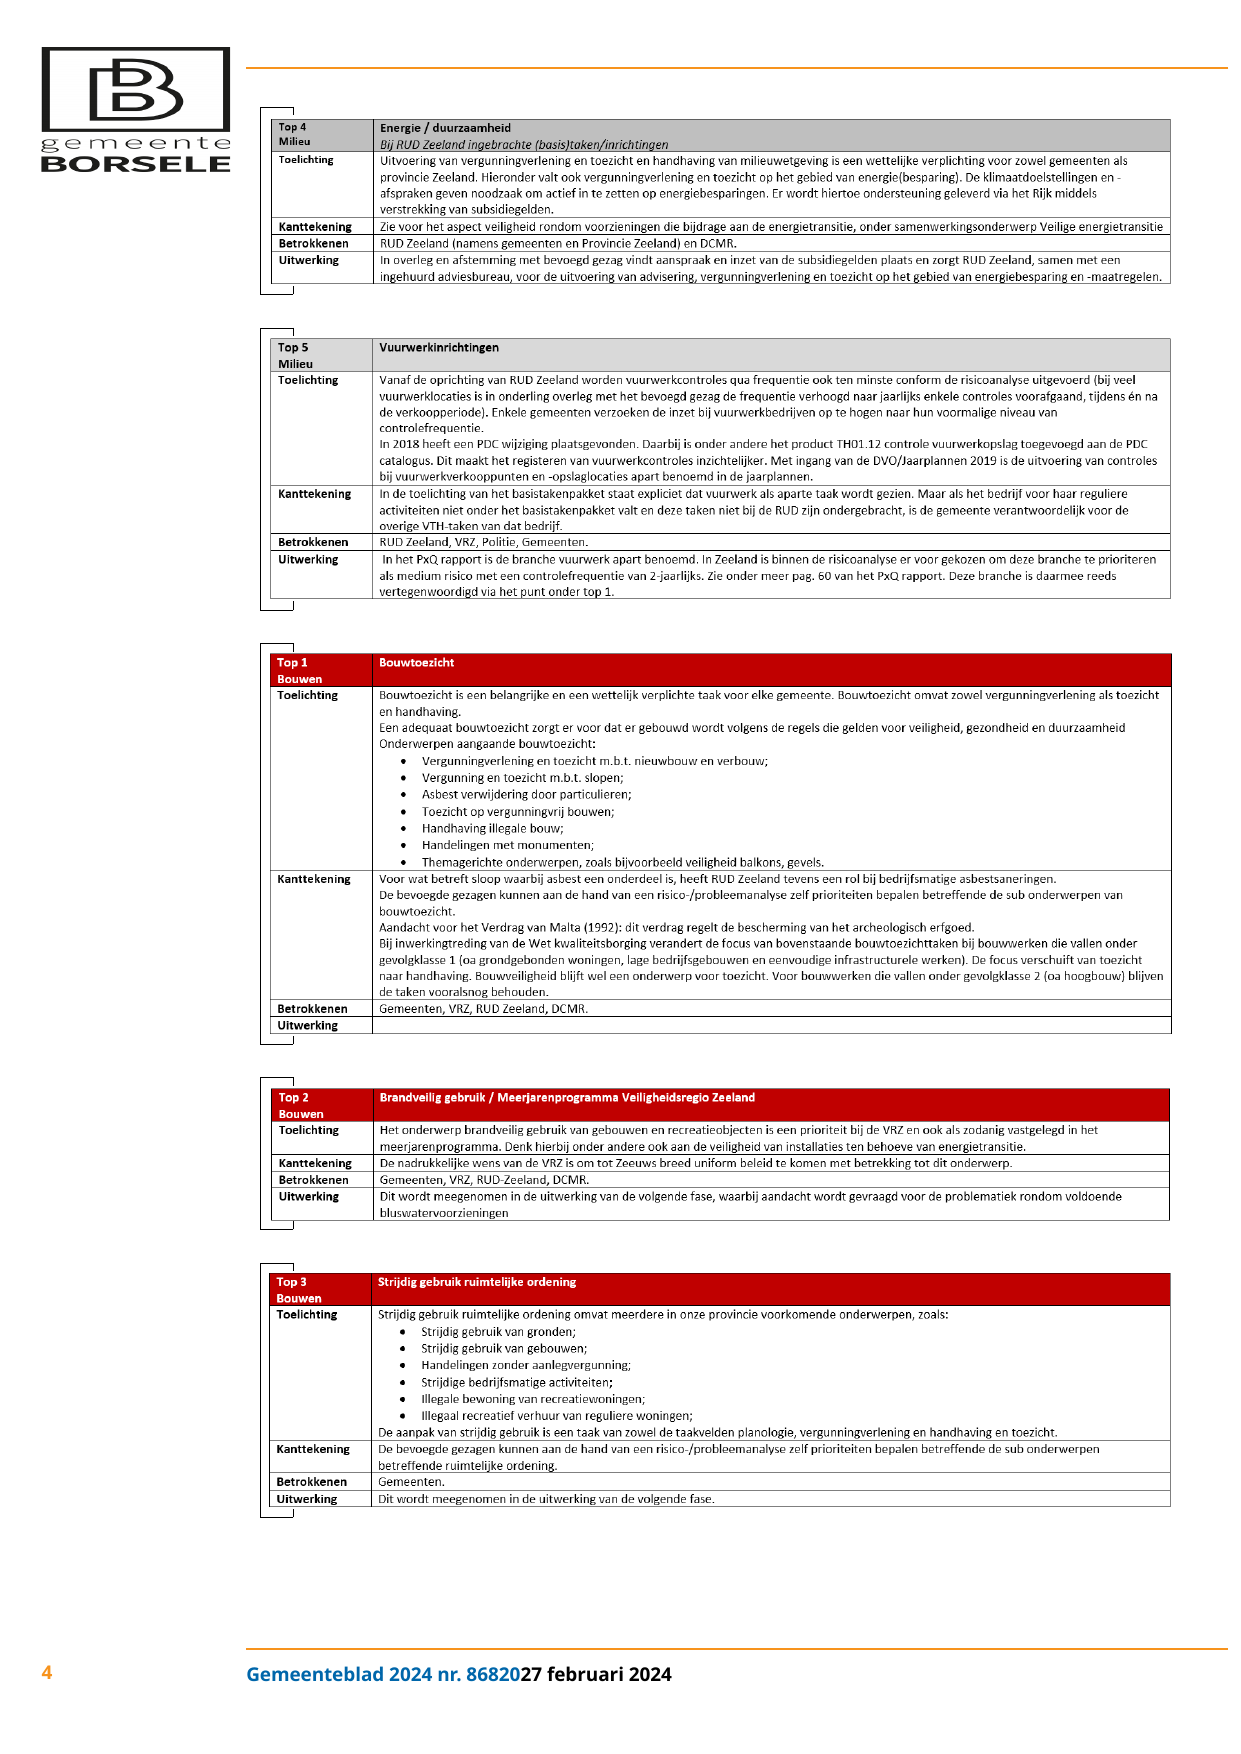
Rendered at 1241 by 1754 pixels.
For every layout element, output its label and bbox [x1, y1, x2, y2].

picture [268, 1271, 1173, 1509]
picture [41, 47, 231, 172]
picture [268, 115, 1173, 286]
picture [268, 652, 1173, 1036]
picture [268, 336, 1173, 601]
picture [268, 1086, 1173, 1221]
